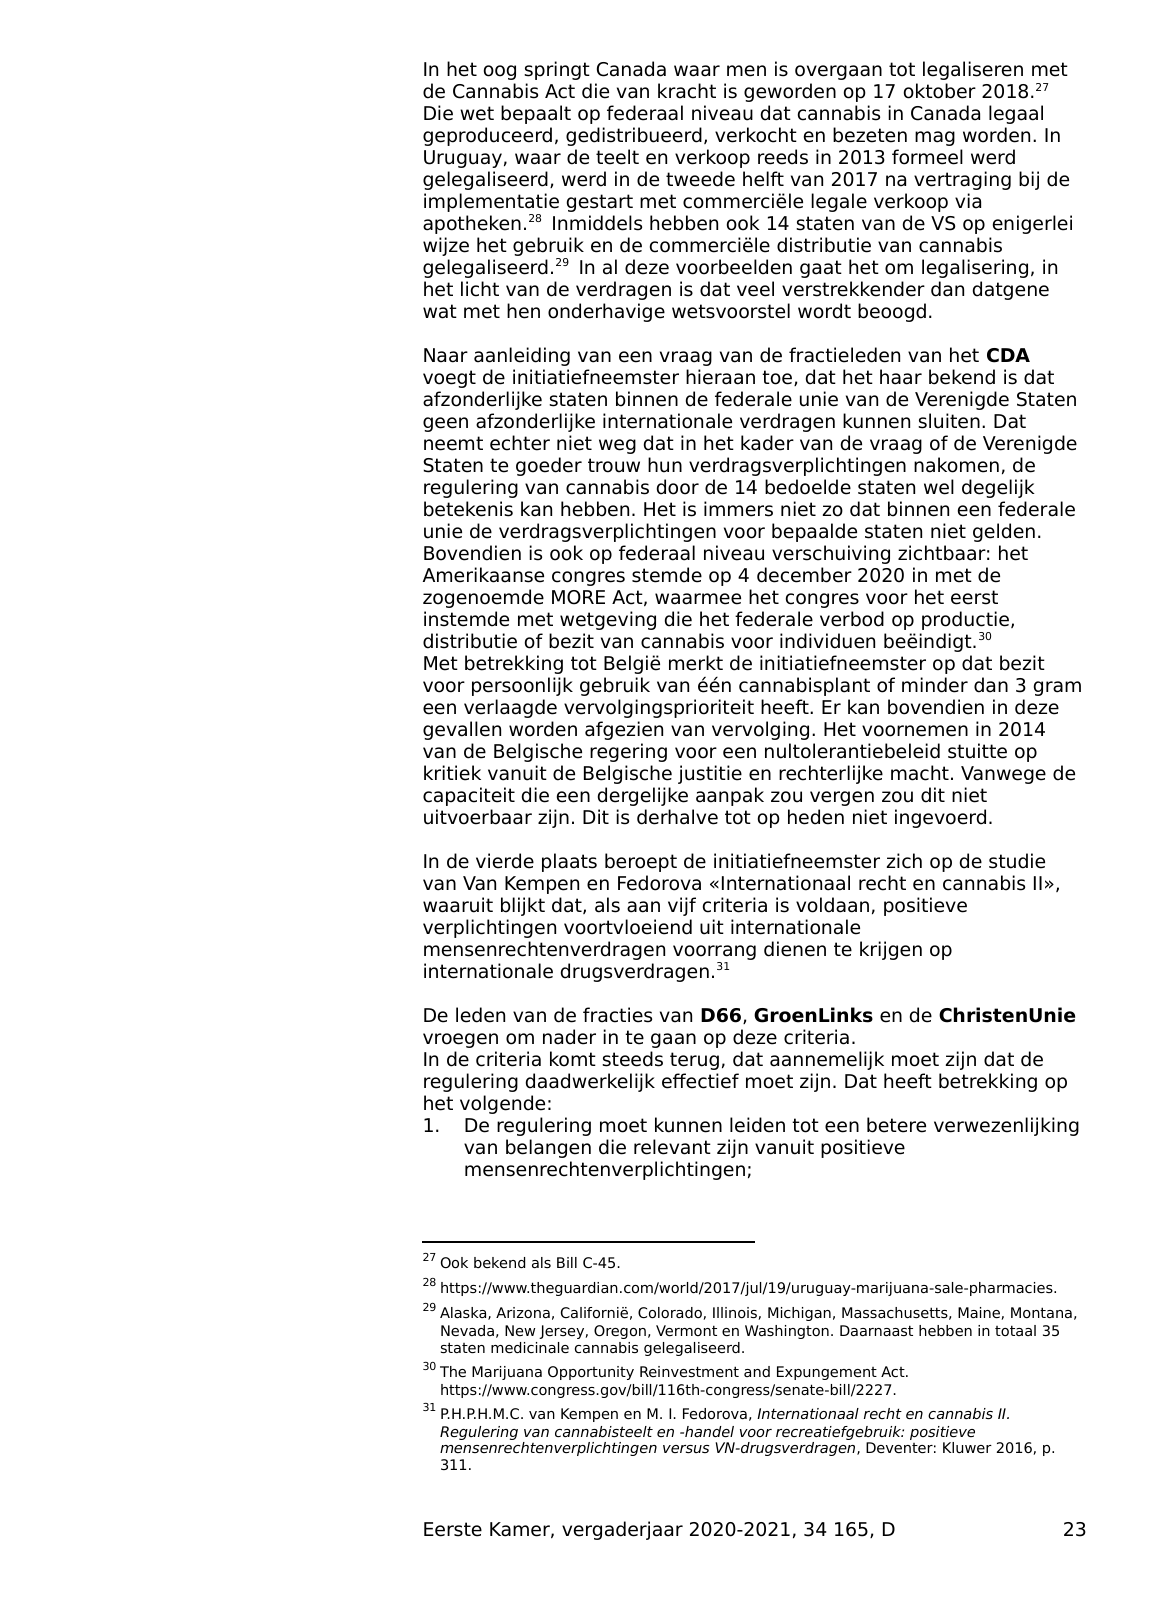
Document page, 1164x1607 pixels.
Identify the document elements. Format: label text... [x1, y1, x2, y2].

text Met betrekking tot België merkt de initiatiefneemster op dat bezit voor persoonlijk gebruik van één cannabisplant of minder dan 3 gram een verlaagde vervolgingsprioriteit heeft. Er kan bovendien in deze gevallen worden afgezien van vervolging. Het voornemen in 2014 van de Belgische regering voor een nultolerantiebeleid stuitte op kritiek vanuit de Belgische justitie en rechterlijke macht. Vanwege de capaciteit die een dergelijke aanpak zou vergen zou dit niet uitvoerbaar zijn. Dit is derhalve tot op heden niet ingevoerd. [422, 653, 1087, 828]
text Ook bekend als Bill C-45. [422, 1251, 1087, 1273]
text In de vierde plaats beroept de initiatiefneemster zich op de studie van Van Kempen en Fedorova «Internationaal recht en cannabis II», waaruit blijkt dat, als aan vijf criteria is voldaan, positieve [422, 851, 1087, 917]
text Naar aanleiding van een vraag van de fractieleden van het CDA voegt de initiatiefneemster hieraan toe, dat het haar bekend is dat afzonderlijke staten binnen de federale unie van de Verenigde Staten geen afzonderlijke internationale verdragen kunnen sluiten. Dat neemt echter niet weg dat in het kader van de vraag of de Verenigde Staten te goeder trouw hun verdragsverplichtingen nakomen, de regulering van cannabis door de 14 bedoelde staten wel degelijk betekenis kan hebben. Het is immers niet zo dat binnen een federale unie de verdragsverplichtingen voor bepaalde staten niet gelden. Bovendien is ook op federaal niveau verschuiving zichtbaar: het Amerikaanse congres stemde op 4 december 2020 in met de zogenoemde MORE Act, waarmee het congres voor het eerst instemde met wetgeving die het federale verbod op productie, distributie of bezit van cannabis voor individuen beëindigt. [422, 345, 1087, 653]
text Alaska, Arizona, Californië, Colorado, Illinois, Michigan, Massachusetts, Maine, Montana, Nevada, New Jersey, Oregon, Vermont en Washington. Daarnaast hebben in totaal 35 staten medicinale cannabis gelegaliseerd. [422, 1301, 1087, 1357]
text P.H.P.H.M.C. van Kempen en M. I. Fedorova, Internationaal recht en cannabis II. Regulering van cannabisteelt en -handel voor recreatiefgebruik: positieve mensenrechtenverplichtingen versus VN-drugsverdragen, Deventer: Kluwer 2016, p. 311. [422, 1402, 1087, 1474]
text The Marijuana Opportunity Reinvestment and Expungement Act. https://www.congress.gov/bill/116th-congress/senate-bill/2227. [422, 1360, 1087, 1399]
text https://www.theguardian.com/world/2017/jul/19/uruguay-marijuana-sale-pharmacies. [422, 1276, 1087, 1298]
text De leden van de fracties van D66, GroenLinks en de ChristenUnie vroegen om nader in te gaan op deze criteria. [422, 1005, 1087, 1049]
text In het oog springt Canada waar men is overgaan tot legaliseren met de Cannabis Act die van kracht is geworden op 17 oktober 2018. Die wet bepaalt op federaal niveau dat cannabis in Canada legaal geproduceerd, gedistribueerd, verkocht en bezeten mag worden. In Uruguay, waar de teelt en verkoop reeds in 2013 formeel werd gelegaliseerd, werd in de tweede helft van 2017 na vertraging bij de implementatie gestart met commerciële legale verkoop via apotheken. Inmiddels hebben ook 14 staten van de VS op enigerlei wijze het gebruik en de commerciële distributie van cannabis gelegaliseerd. In al deze voorbeelden gaat het om legalisering, in het licht van de verdragen is dat veel verstrekkender dan datgene wat met hen onderhavige wetsvoorstel wordt beoogd. [422, 59, 1087, 323]
text verplichtingen voortvloeiend uit internationale mensenrechtenverdragen voorrang dienen te krijgen op internationale drugsverdragen. [422, 917, 1087, 983]
text 1. De regulering moet kunnen leiden tot een betere verwezenlijking van belangen die relevant zijn vanuit positieve mensenrechtenverplichtingen; [422, 1115, 1087, 1181]
text In de criteria komt steeds terug, dat aannemelijk moet zijn dat de regulering daadwerkelijk effectief moet zijn. Dat heeft betrekking op het volgende: [422, 1049, 1087, 1115]
